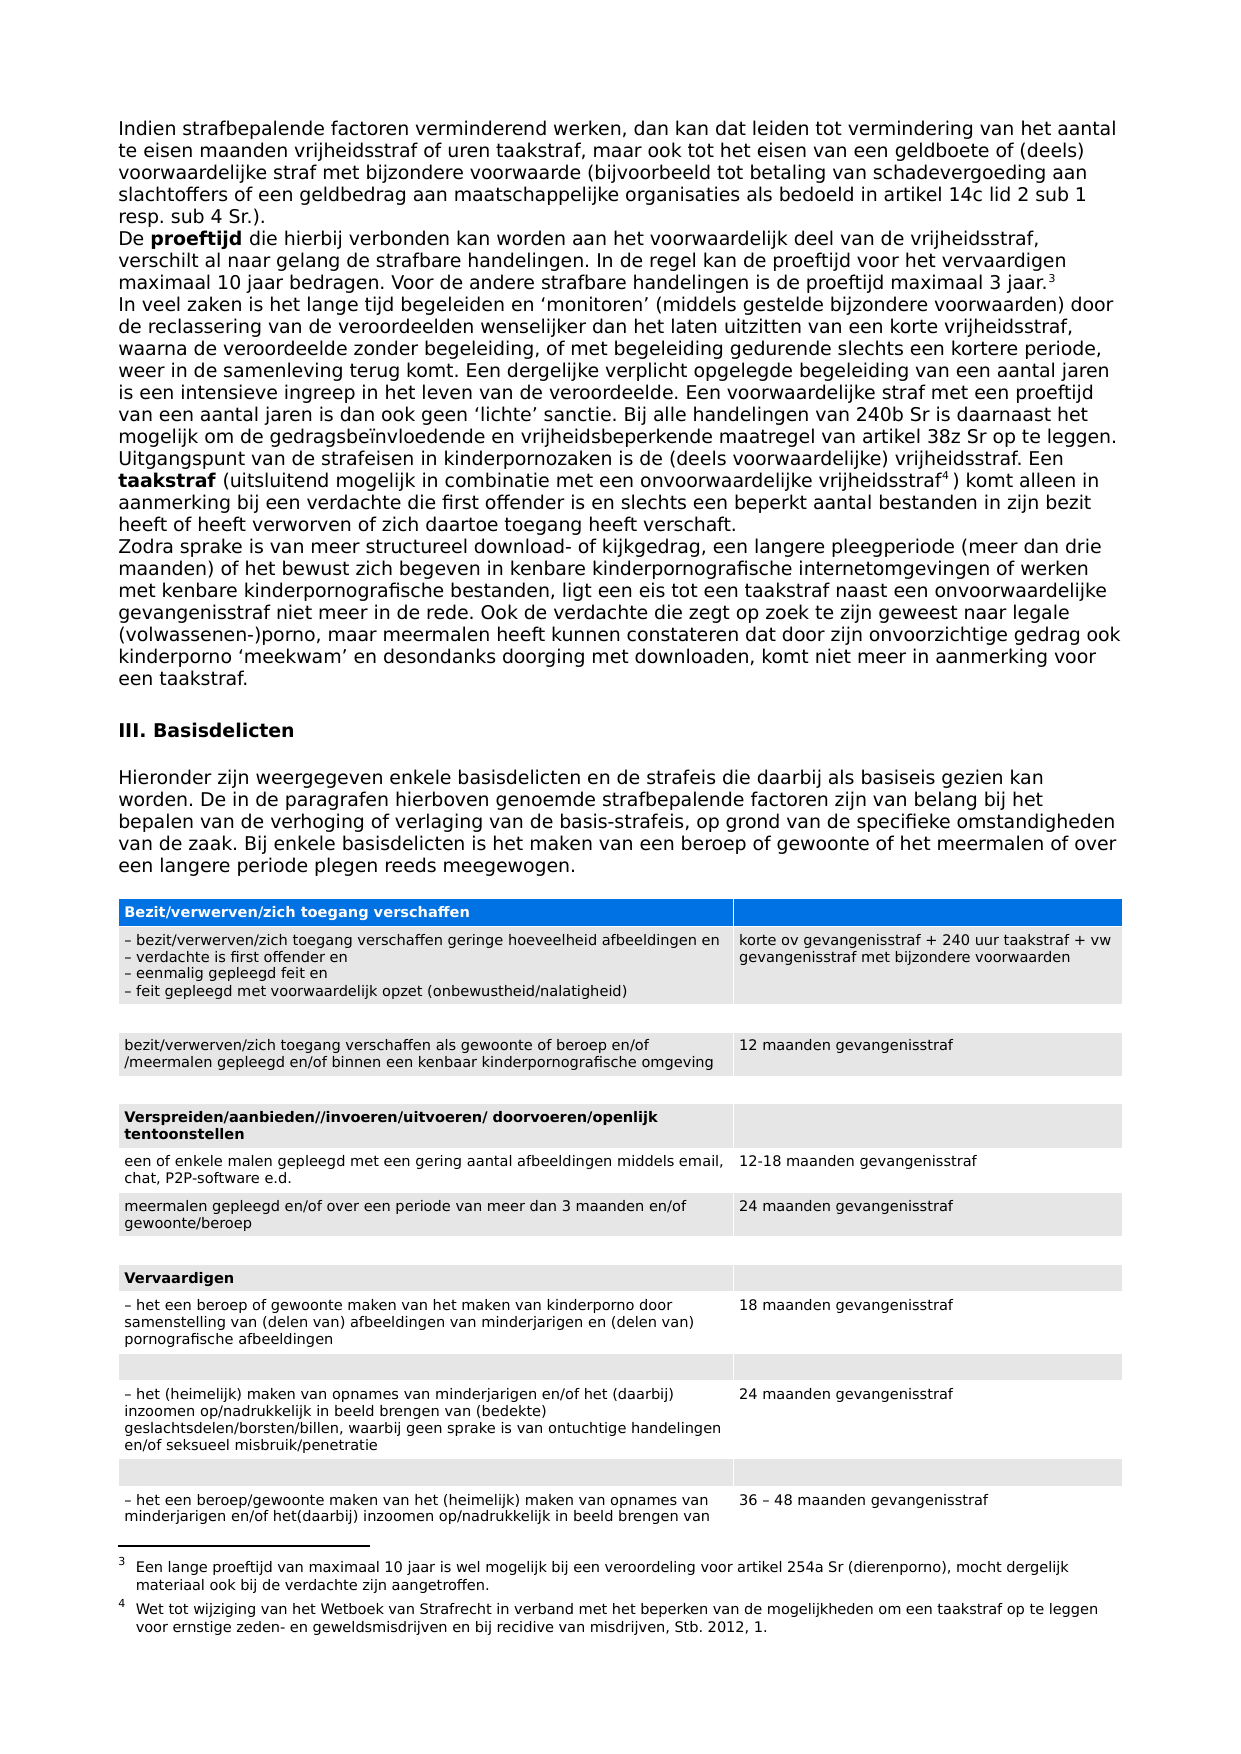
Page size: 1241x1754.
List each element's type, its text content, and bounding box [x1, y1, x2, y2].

table_cell [734, 1238, 1122, 1264]
table_header Bezit/verwerven/zich toegang verschaffen [119, 899, 733, 926]
text De proeftijd die hierbij verbonden kan worden aan het voorwaardelijk deel van de vrijheidsstraf, verschilt al naar gelang de strafbare handelingen. In de regel kan de proeftijd voor het vervaardigen maximaal 10 jaar bedragen. Voor de andere strafbare handelingen is de proeftijd maximaal 3 jaar. [118, 228, 1122, 294]
table_cell [119, 1354, 733, 1380]
table_cell – het een beroep of gewoonte maken van het maken van kinderporno door samenstelling van (delen van) afbeeldingen van minderjarigen en (delen van) pornografische afbeeldingen [119, 1292, 733, 1352]
table_cell [119, 1238, 733, 1264]
table_cell [734, 1354, 1122, 1380]
table_cell [734, 1459, 1122, 1486]
table_cell 24 maanden gevangenisstraf [734, 1193, 1122, 1236]
table_cell – het (heimelijk) maken van opnames van minderjarigen en/of het (daarbij) inzoomen op/nadrukkelijk in beeld brengen van (bedekte) geslachtsdelen/borsten/billen, waarbij geen sprake is van ontuchtige handelingen en/of seksueel misbruik/penetratie [119, 1381, 733, 1458]
text Indien strafbepalende factoren verminderend werken, dan kan dat leiden tot vermindering van het aantal te eisen maanden vrijheidsstraf of uren taakstraf, maar ook tot het eisen van een geldboete of (deels) voorwaardelijke straf met bijzondere voorwaarde (bijvoorbeeld tot betaling van schadevergoeding aan slachtoffers of een geldbedrag aan maatschappelijke organisaties als bedoeld in artikel 14c lid 2 sub 1 resp. sub 4 Sr.). [118, 118, 1122, 228]
text Wet tot wijziging van het Wetboek van Strafrecht in verband met het beperken van de mogelijkheden om een taakstraf op te leggen voor ernstige zeden- en geweldsmisdrijven en bij recidive van misdrijven, Stb. 2012, 1. [118, 1597, 1122, 1636]
text Uitgangspunt van de strafeisen in kinderpornozaken is de (deels voorwaardelijke) vrijheidsstraf. Een taakstraf (uitsluitend mogelijk in combinatie met een onvoorwaardelijke vrijheidsstraf) komt alleen in aanmerking bij een verdachte die first offender is en slechts een beperkt aantal bestanden in zijn bezit heeft of heeft verworven of zich daartoe toegang heeft verschaft. [118, 448, 1122, 536]
table_cell korte ov gevangenisstraf + 240 uur taakstraf + vw gevangenisstraf met bijzondere voorwaarden [734, 927, 1122, 1004]
text Een lange proeftijd van maximaal 10 jaar is wel mogelijk bij een veroordeling voor artikel 254a Sr (dierenporno), mocht dergelijk materiaal ook bij de verdachte zijn aangetroffen. [118, 1555, 1122, 1594]
table_cell Vervaardigen [119, 1265, 733, 1291]
table_cell – het een beroep/gewoonte maken van het (heimelijk) maken van opnames van minderjarigen en/of het(daarbij) inzoomen op/nadrukkelijk in beeld brengen van [119, 1487, 733, 1530]
table_cell 12-18 maanden gevangenisstraf [734, 1149, 1122, 1192]
table_cell – bezit/verwerven/zich toegang verschaffen geringe hoeveelheid afbeeldingen en – verdachte is first offender en – eenmalig gepleegd feit en – feit gepleegd met voorwaardelijk opzet (onbewustheid/nalatigheid) [119, 927, 733, 1004]
table_cell [119, 1077, 733, 1103]
table_cell een of enkele malen gepleegd met een gering aantal afbeeldingen middels email, chat, P2P-software e.d. [119, 1149, 733, 1192]
table_header [734, 899, 1122, 926]
table_cell [734, 1077, 1122, 1103]
table_cell [734, 1005, 1122, 1031]
table_cell 36 – 48 maanden gevangenisstraf [734, 1487, 1122, 1530]
table_cell [734, 1104, 1122, 1148]
table_cell 12 maanden gevangenisstraf [734, 1033, 1122, 1076]
table_cell meermalen gepleegd en/of over een periode van meer dan 3 maanden en/of gewoonte/beroep [119, 1193, 733, 1236]
table_cell bezit/verwerven/zich toegang verschaffen als gewoonte of beroep en/of /meermalen gepleegd en/of binnen een kenbaar kinderpornografische omgeving [119, 1033, 733, 1076]
table_cell [119, 1459, 733, 1486]
text Zodra sprake is van meer structureel download- of kijkgedrag, een langere pleegperiode (meer dan drie maanden) of het bewust zich begeven in kenbare kinderpornografische internetomgevingen of werken met kenbare kinderpornografische bestanden, ligt een eis tot een taakstraf naast een onvoorwaardelijke gevangenisstraf niet meer in de rede. Ook de verdachte die zegt op zoek te zijn geweest naar legale (volwassenen-)porno, maar meermalen heeft kunnen constateren dat door zijn onvoorzichtige gedrag ook kinderporno ‘meekwam’ en desondanks doorging met downloaden, komt niet meer in aanmerking voor een taakstraf. [118, 536, 1122, 689]
subtitle III. Basisdelicten [118, 719, 1122, 742]
table_cell Verspreiden/aanbieden//invoeren/uitvoeren/ doorvoeren/openlijk tentoonstellen [119, 1104, 733, 1148]
table_cell [734, 1265, 1122, 1291]
table_cell [119, 1005, 733, 1031]
text In veel zaken is het lange tijd begeleiden en ‘monitoren’ (middels gestelde bijzondere voorwaarden) door de reclassering van de veroordeelden wenselijker dan het laten uitzitten van een korte vrijheidsstraf, waarna de veroordeelde zonder begeleiding, of met begeleiding gedurende slechts een kortere periode, weer in de samenleving terug komt. Een dergelijke verplicht opgelegde begeleiding van een aantal jaren is een intensieve ingreep in het leven van de veroordeelde. Een voorwaardelijke straf met een proeftijd van een aantal jaren is dan ook geen ‘lichte’ sanctie. Bij alle handelingen van 240b Sr is daarnaast het mogelijk om de gedragsbeïnvloedende en vrijheidsbeperkende maatregel van artikel 38z Sr op te leggen. [118, 294, 1122, 448]
text Hieronder zijn weergegeven enkele basisdelicten en de strafeis die daarbij als basiseis gezien kan worden. De in de paragrafen hierboven genoemde strafbepalende factoren zijn van belang bij het bepalen van de verhoging of verlaging van de basis-strafeis, op grond van de specifieke omstandigheden van de zaak. Bij enkele basisdelicten is het maken van een beroep of gewoonte of het meermalen of over een langere periode plegen reeds meegewogen. [118, 767, 1122, 876]
table_cell 18 maanden gevangenisstraf [734, 1292, 1122, 1352]
table_cell 24 maanden gevangenisstraf [734, 1381, 1122, 1458]
